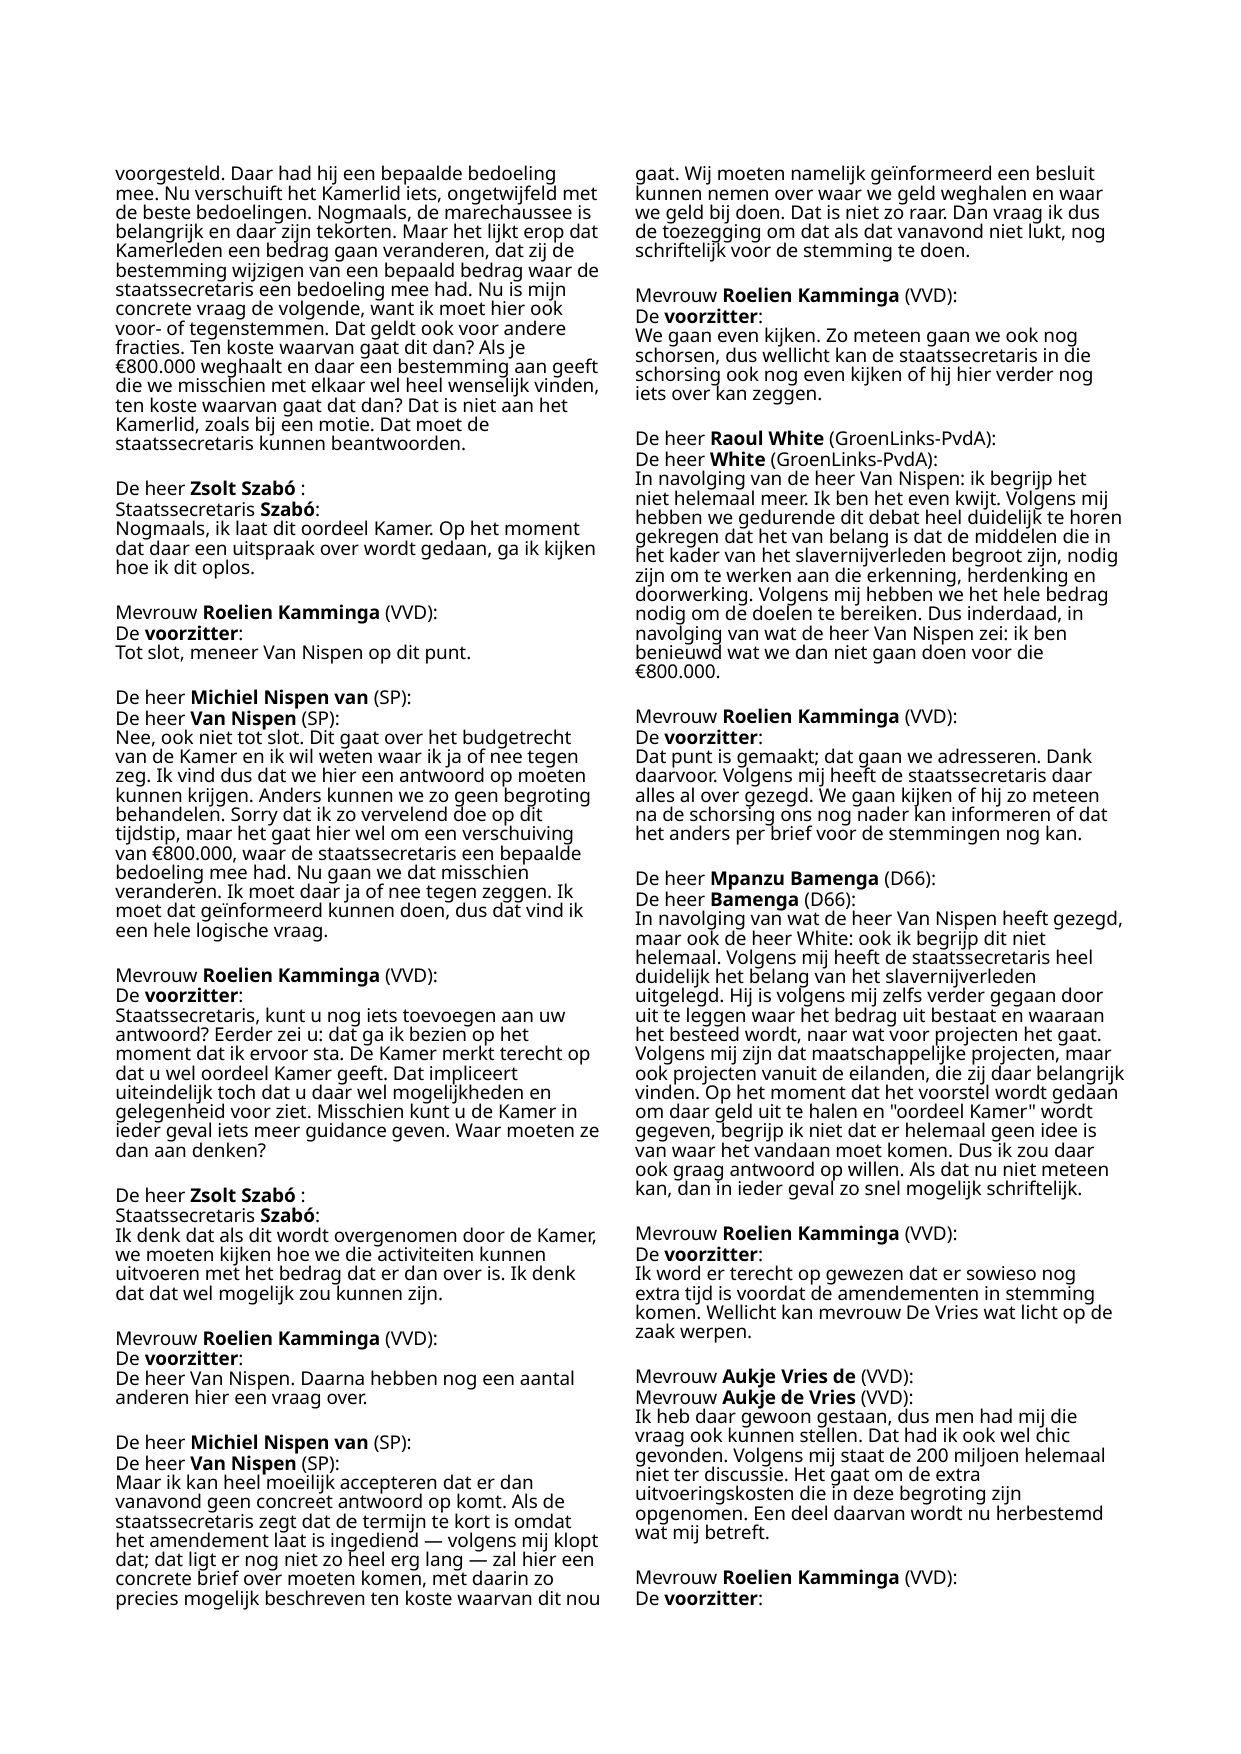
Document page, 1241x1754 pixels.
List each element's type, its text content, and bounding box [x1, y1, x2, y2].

text De heer White (GroenLinks-PvdA): [635, 451, 1125, 470]
text gaat. Wij moeten namelijk geïnformeerd een besluit kunnen nemen over waar we geld weghalen en waar we geld bij doen. Dat is niet zo raar. Dan vraag ik dus de toezegging om dat als dat vanavond niet lukt, nog schriftelijk voor de stemming te doen. [635, 165, 1125, 262]
text Maar ik kan heel moeilijk accepteren dat er dan vanavond geen concreet antwoord op komt. Als de staatssecretaris zegt dat de termijn te kort is omdat het amendement laat is ingediend — volgens mij klopt dat; dat ligt er nog niet zo heel erg lang — zal hier een concrete brief over moeten komen, met daarin zo precies mogelijk beschreven ten koste waarvan dit nou [115, 1474, 605, 1609]
text In navolging van wat de heer Van Nispen heeft gezegd, maar ook de heer White: ook ik begrijp dit niet helemaal. Volgens mij heeft de staatssecretaris heel duidelijk het belang van het slavernijverleden uitgelegd. Hij is volgens mij zelfs verder gegaan door uit te leggen waar het bedrag uit bestaat en waaraan het besteed wordt, naar wat voor projecten het gaat. Volgens mij zijn dat maatschappelijke projecten, maar ook projecten vanuit de eilanden, die zij daar belangrijk vinden. Op het moment dat het voorstel wordt gedaan om daar geld uit te halen en "oordeel Kamer" wordt gegeven, begrijp ik niet dat er helemaal geen idee is van waar het vandaan moet komen. Dus ik zou daar ook graag antwoord op willen. Als dat nu niet meteen kan, dan in ieder geval zo snel mogelijk schriftelijk. [635, 910, 1125, 1199]
text Ik denk dat als dit wordt overgenomen door de Kamer, we moeten kijken hoe we die activiteiten kunnen uitvoeren met het bedrag dat er dan over is. Ik denk dat dat wel mogelijk zou kunnen zijn. [115, 1227, 605, 1304]
text De voorzitter: [115, 624, 605, 644]
text Nee, ook niet tot slot. Dit gaat over het budgetrecht van de Kamer en ik wil weten waar ik ja of nee tegen zeg. Ik vind dus dat we hier een antwoord op moeten kunnen krijgen. Anders kunnen we zo geen begroting behandelen. Sorry dat ik zo vervelend doe op dit tijdstip, maar het gaat hier wel om een verschuiving van €800.000, waar de staatssecretaris een bepaalde bedoeling mee had. Nu gaan we dat misschien veranderen. Ik moet daar ja of nee tegen zeggen. Ik moet dat geïnformeerd kunnen doen, dus dat vind ik een hele logische vraag. [115, 729, 605, 941]
text De heer Mpanzu Bamenga (D66): [635, 865, 1125, 891]
text Staatssecretaris Szabó: [115, 1207, 605, 1227]
text De voorzitter: [115, 1350, 605, 1370]
text Mevrouw Aukje de Vries (VVD): [635, 1389, 1125, 1408]
text Mevrouw Roelien Kamminga (VVD): [115, 599, 605, 624]
text Mevrouw Roelien Kamminga (VVD): [635, 1220, 1125, 1246]
text Mevrouw Roelien Kamminga (VVD): [115, 962, 605, 987]
text Dat punt is gemaakt; dat gaan we adresseren. Dank daarvoor. Volgens mij heeft de staatssecretaris daar alles al over gezegd. We gaan kijken of hij zo meteen na de schorsing ons nog nader kan informeren of dat het anders per brief voor de stemmingen nog kan. [635, 748, 1125, 844]
text voorgesteld. Daar had hij een bepaalde bedoeling mee. Nu verschuift het Kamerlid iets, ongetwijfeld met de beste bedoelingen. Nogmaals, de marechaussee is belangrijk en daar zijn tekorten. Maar het lijkt erop dat Kamerleden een bedrag gaan veranderen, dat zij de bestemming wijzigen van een bepaald bedrag waar de staatssecretaris een bedoeling mee had. Nu is mijn concrete vraag de volgende, want ik moet hier ook voor- of tegenstemmen. Dat geldt ook voor andere fracties. Ten koste waarvan gaat dit dan? Als je €800.000 weghaalt en daar een bestemming aan geeft die we misschien met elkaar wel heel wenselijk vinden, ten koste waarvan gaat dat dan? Dat is niet aan het Kamerlid, zoals bij een motie. Dat moet de staatssecretaris kunnen beantwoorden. [115, 165, 605, 454]
text De heer Van Nispen (SP): [115, 710, 605, 729]
text De voorzitter: [635, 1590, 1125, 1609]
text De heer Raoul White (GroenLinks-PvdA): [635, 425, 1125, 451]
text In navolging van de heer Van Nispen: ik begrijp het niet helemaal meer. Ik ben het even kwijt. Volgens mij hebben we gedurende dit debat heel duidelijk te horen gekregen dat het van belang is dat de middelen die in het kader van het slavernijverleden begroot zijn, nodig zijn om te werken aan die erkenning, herdenking en doorwerking. Volgens mij hebben we het hele bedrag nodig om de doelen te bereiken. Dus inderdaad, in navolging van wat de heer Van Nispen zei: ik ben benieuwd wat we dan niet gaan doen voor die €800.000. [635, 470, 1125, 682]
text De voorzitter: [115, 987, 605, 1007]
text De heer Michiel Nispen van (SP): [115, 1429, 605, 1455]
text Mevrouw Aukje Vries de (VVD): [635, 1363, 1125, 1389]
text De voorzitter: [635, 308, 1125, 327]
text De heer Zsolt Szabó : [115, 1182, 605, 1207]
text Ik word er terecht op gewezen dat er sowieso nog extra tijd is voordat de amendementen in stemming komen. Wellicht kan mevrouw De Vries wat licht op de zaak werpen. [635, 1265, 1125, 1342]
text Ik heb daar gewoon gestaan, dus men had mij die vraag ook kunnen stellen. Dat had ik ook wel chic gevonden. Volgens mij staat de 200 miljoen helemaal niet ter discussie. Het gaat om de extra uitvoeringskosten die in deze begroting zijn opgenomen. Een deel daarvan wordt nu herbestemd wat mij betreft. [635, 1408, 1125, 1543]
text Staatssecretaris, kunt u nog iets toevoegen aan uw antwoord? Eerder zei u: dat ga ik bezien op het moment dat ik ervoor sta. De Kamer merkt terecht op dat u wel oordeel Kamer geeft. Dat impliceert uiteindelijk toch dat u daar wel mogelijkheden en gelegenheid voor ziet. Misschien kunt u de Kamer in ieder geval iets meer guidance geven. Waar moeten ze dan aan denken? [115, 1007, 605, 1161]
text De voorzitter: [635, 729, 1125, 748]
text De voorzitter: [635, 1246, 1125, 1265]
text Mevrouw Roelien Kamminga (VVD): [635, 703, 1125, 729]
text We gaan even kijken. Zo meteen gaan we ook nog schorsen, dus wellicht kan de staatssecretaris in die schorsing ook nog even kijken of hij hier verder nog iets over kan zeggen. [635, 327, 1125, 404]
text Tot slot, meneer Van Nispen op dit punt. [115, 644, 605, 663]
text Staatssecretaris Szabó: [115, 501, 605, 520]
text De heer Bamenga (D66): [635, 891, 1125, 910]
text De heer Michiel Nispen van (SP): [115, 684, 605, 710]
text De heer Zsolt Szabó : [115, 475, 605, 501]
text Mevrouw Roelien Kamminga (VVD): [115, 1325, 605, 1350]
text De heer Van Nispen. Daarna hebben nog een aantal anderen hier een vraag over. [115, 1370, 605, 1408]
text De heer Van Nispen (SP): [115, 1455, 605, 1474]
text Nogmaals, ik laat dit oordeel Kamer. Op het moment dat daar een uitspraak over wordt gedaan, ga ik kijken hoe ik dit oplos. [115, 520, 605, 578]
text Mevrouw Roelien Kamminga (VVD): [635, 282, 1125, 308]
text Mevrouw Roelien Kamminga (VVD): [635, 1564, 1125, 1590]
